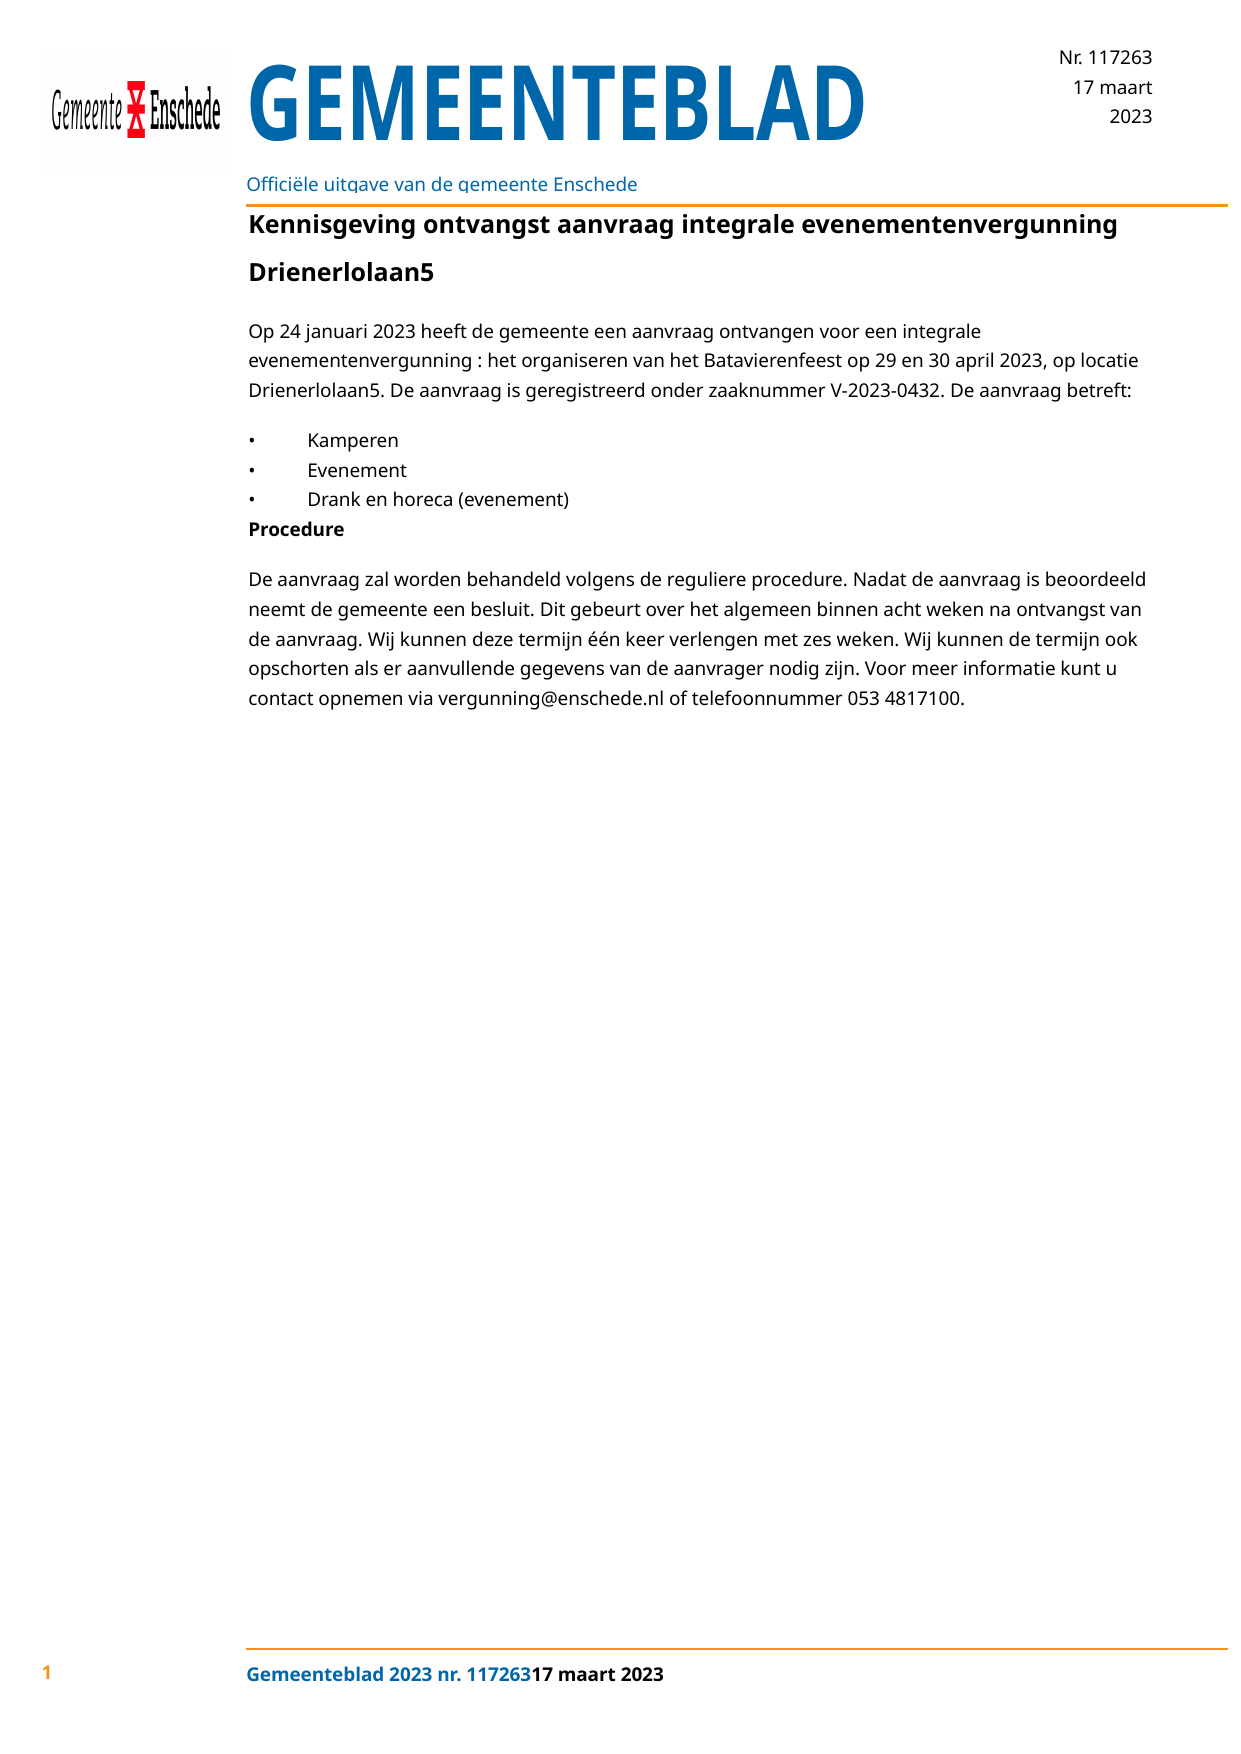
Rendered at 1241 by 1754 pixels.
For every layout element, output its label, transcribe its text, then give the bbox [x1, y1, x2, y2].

list Evenement [248, 457, 1152, 483]
text Kennisgeving ontvangst aanvraag integrale evenementenvergunning Drienerlolaan5 [248, 207, 1152, 288]
text De aanvraag zal worden behandeld volgens de reguliere procedure. Nadat de aanvraag is beoordeeld neemt de gemeente een besluit. Dit gebeurt over het algemeen binnen acht weken na ontvangst van de aanvraag. Wij kunnen deze termijn één keer verlengen met zes weken. Wij kunnen de termijn ook opschorten als er aanvullende gegevens van de aanvrager nodig zijn. Voor meer informatie kunt u contact opnemen via vergunning@enschede.nl of telefoonnummer 053 4817100. [248, 567, 1152, 711]
list Drank en horeca (evenement) [248, 487, 1152, 512]
picture [41, 47, 231, 172]
text Op 24 januari 2023 heeft de gemeente een aanvraag ontvangen voor een integrale evenementenvergunning : het organiseren van het Batavierenfeest op 29 en 30 april 2023, op locatie Drienerlolaan5. De aanvraag is geregistreerd onder zaaknummer V-2023-0432. De aanvraag betreft: [248, 318, 1152, 403]
text Procedure [248, 516, 1152, 542]
list Kamperen [248, 427, 1152, 453]
